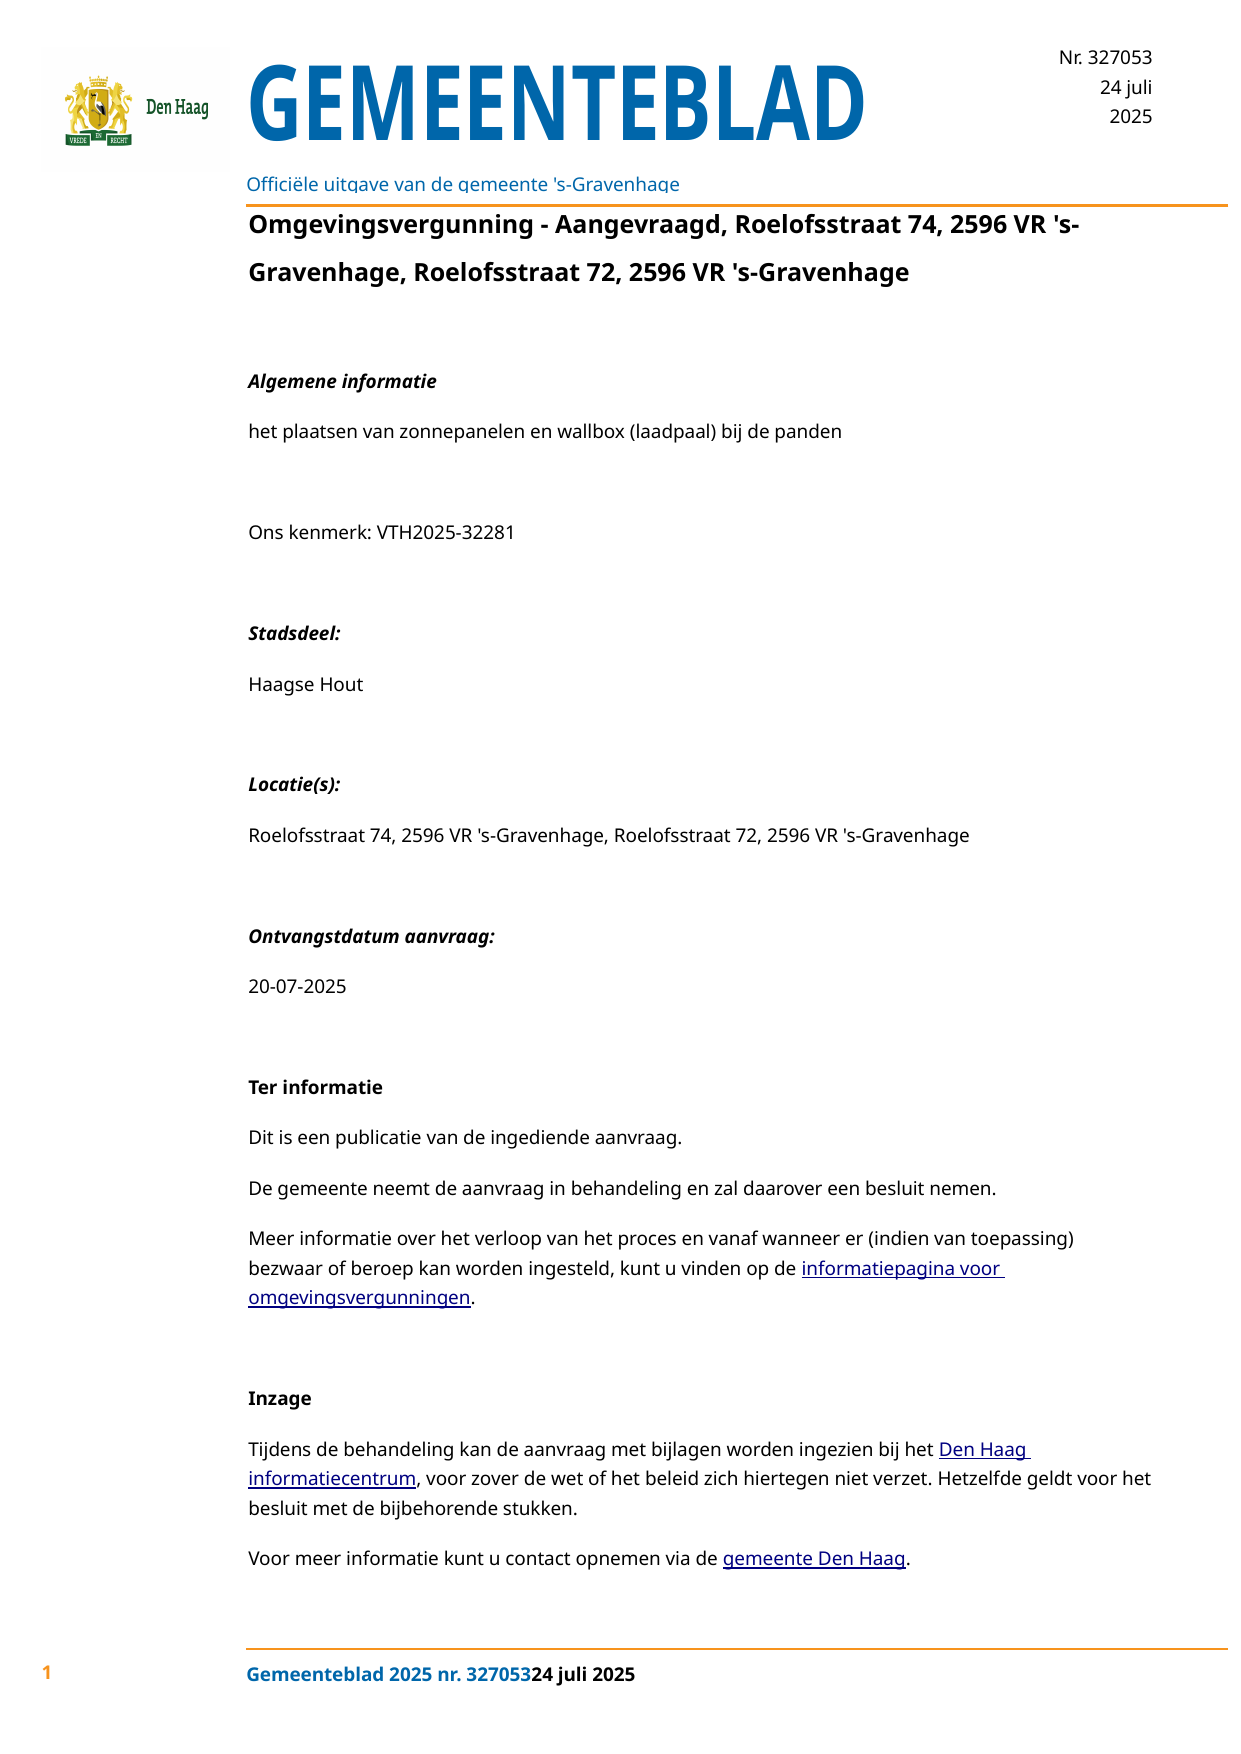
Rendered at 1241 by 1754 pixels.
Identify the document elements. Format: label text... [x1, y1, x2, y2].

text Stadsdeel: [248, 620, 1152, 646]
picture [41, 47, 231, 172]
text Locatie(s): [248, 772, 1152, 797]
text Inzage [248, 1385, 1152, 1411]
text 20-07-2025 [248, 973, 1152, 999]
text Haagse Hout [248, 671, 1152, 697]
text Ons kenmerk: VTH2025-32281 [248, 519, 1152, 545]
text Algemene informatie [248, 368, 1152, 394]
text De gemeente neemt de aanvraag in behandeling en zal daarover een besluit nemen. [248, 1175, 1152, 1201]
text Voor meer informatie kunt u contact opnemen via de gemeente Den Haag. [248, 1545, 1152, 1571]
text Omgevingsvergunning - Aangevraagd, Roelofsstraat 74, 2596 VR 's-Gravenhage, Roelofsstraat 72, 2596 VR 's-Gravenhage [248, 207, 1152, 288]
text Tijdens de behandeling kan de aanvraag met bijlagen worden ingezien bij het Den Haag informatiecentrum, voor zover de wet of het beleid zich hiertegen niet verzet. Hetzelfde geldt voor het besluit met de bijbehorende stukken. [248, 1436, 1152, 1521]
text het plaatsen van zonnepanelen en wallbox (laadpaal) bij de panden [248, 419, 1152, 444]
text Meer informatie over het verloop van het proces en vanaf wanneer er (indien van toepassing) bezwaar of beroep kan worden ingesteld, kunt u vinden op de informatiepagina voor omgevingsvergunningen. [248, 1225, 1152, 1310]
text Roelofsstraat 74, 2596 VR 's-Gravenhage, Roelofsstraat 72, 2596 VR 's-Gravenhage [248, 822, 1152, 848]
text Dit is een publicatie van de ingediende aanvraag. [248, 1124, 1152, 1150]
text Ter informatie [248, 1074, 1152, 1100]
text Ontvangstdatum aanvraag: [248, 923, 1152, 949]
